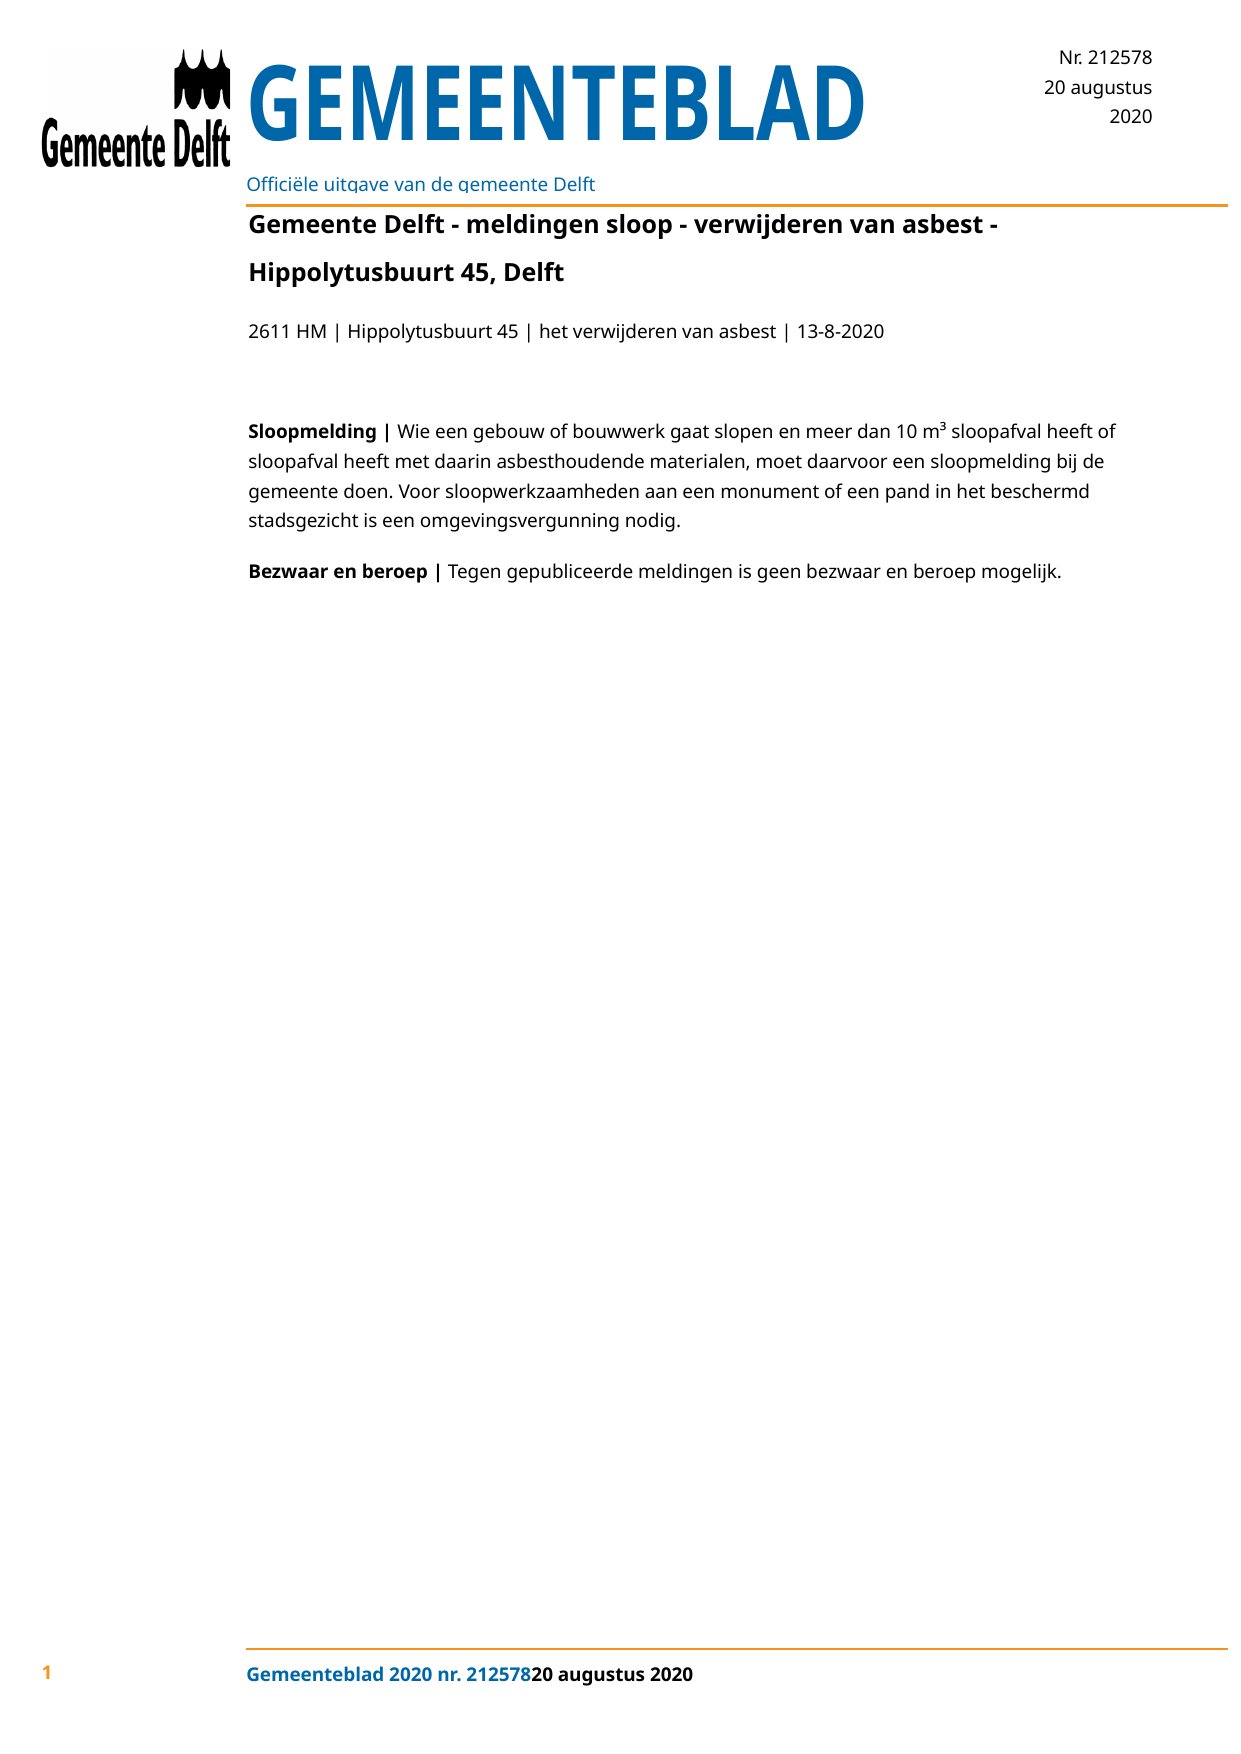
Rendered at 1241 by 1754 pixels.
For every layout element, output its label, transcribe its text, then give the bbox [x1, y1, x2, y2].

text Bezwaar en beroep | Tegen gepubliceerde meldingen is geen bezwaar en beroep mogelijk. [248, 558, 1152, 584]
text Gemeente Delft - meldingen sloop - verwijderen van asbest - Hippolytusbuurt 45, Delft [248, 207, 1152, 288]
text 2611 HM | Hippolytusbuurt 45 | het verwijderen van asbest | 13-8-2020 [248, 318, 1152, 344]
text Sloopmelding | Wie een gebouw of bouwwerk gaat slopen en meer dan 10 m³ sloopafval heeft of sloopafval heeft met daarin asbesthoudende materialen, moet daarvoor een sloopmelding bij de gemeente doen. Voor sloopwerkzaamheden aan een monument of een pand in het beschermd stadsgezicht is een omgevingsvergunning nodig. [248, 419, 1152, 533]
picture [41, 47, 231, 172]
